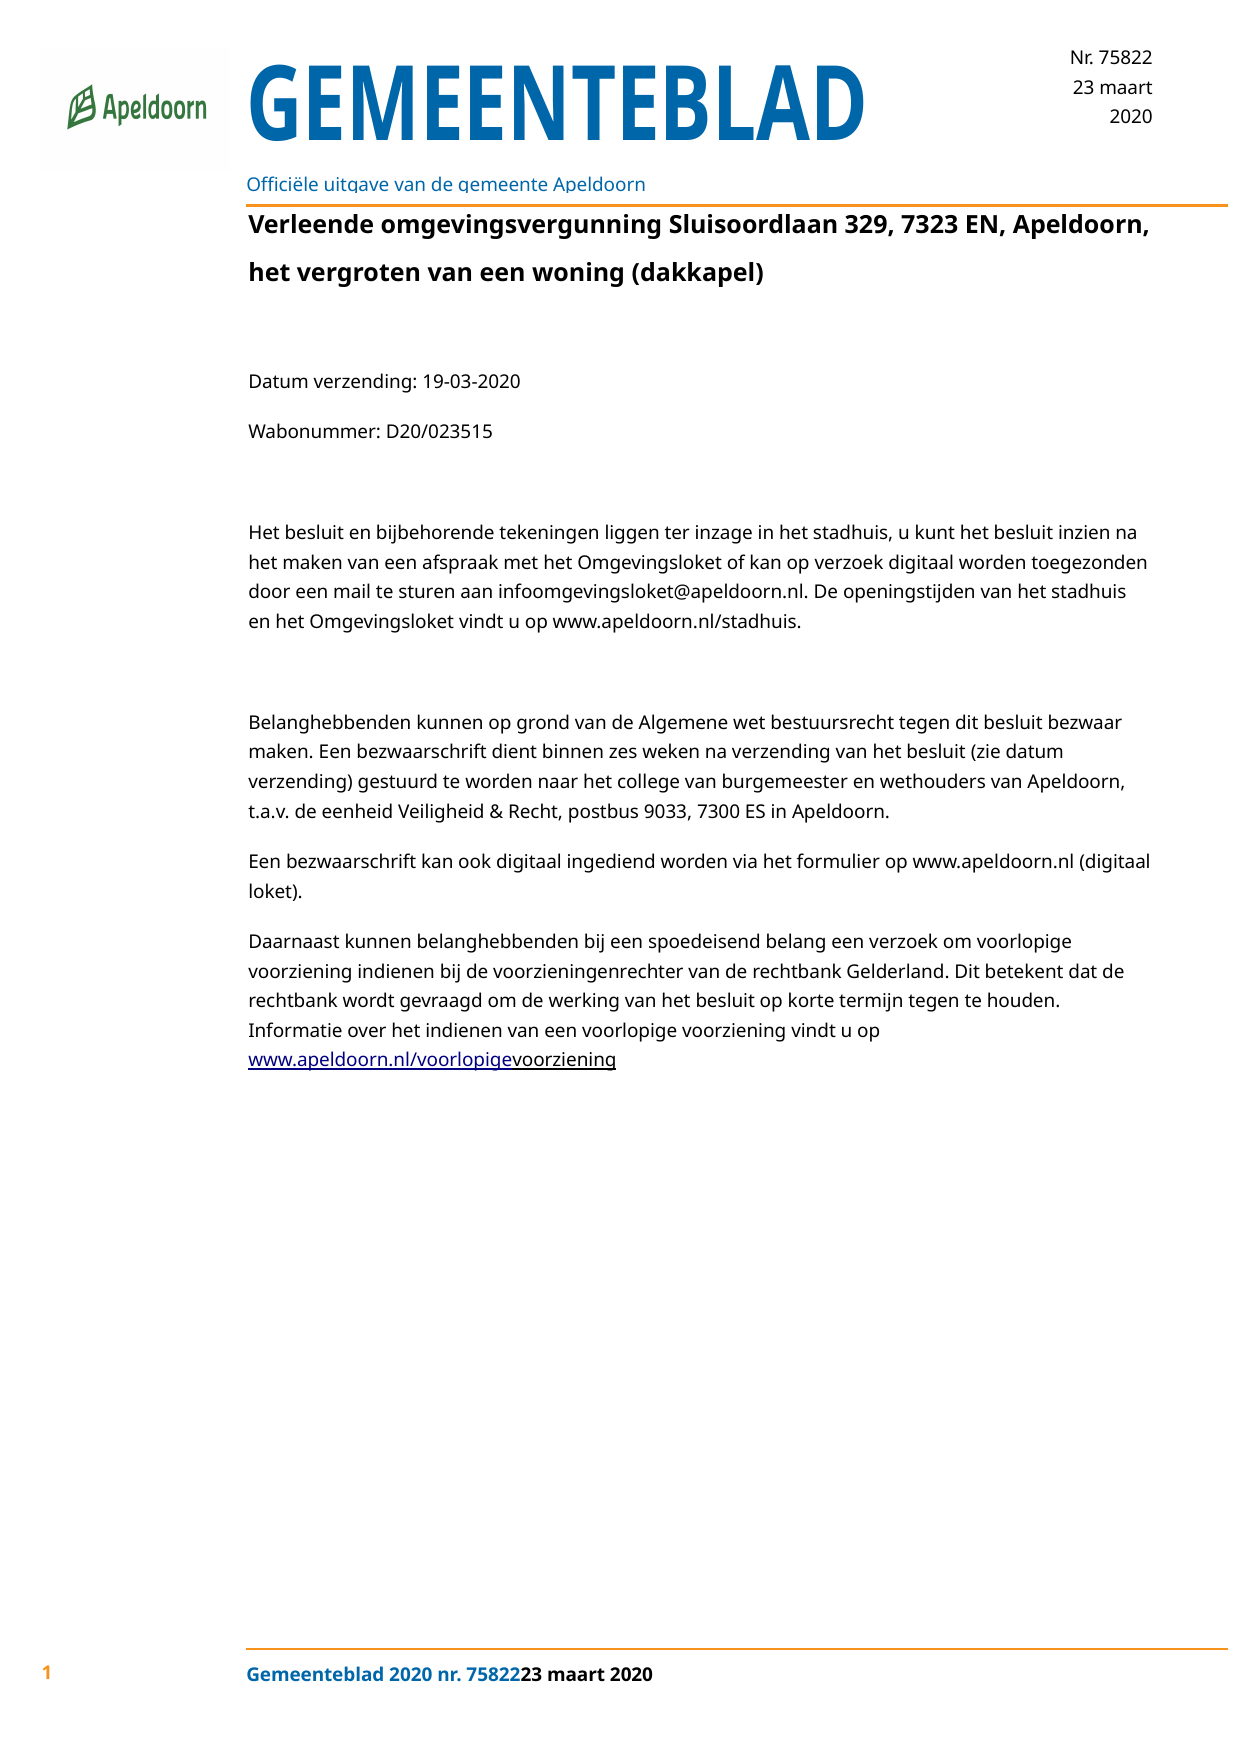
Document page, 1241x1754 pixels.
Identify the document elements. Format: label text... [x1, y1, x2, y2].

text Datum verzending: 19-03-2020 [248, 368, 1152, 394]
text Daarnaast kunnen belanghebbenden bij een spoedeisend belang een verzoek om voorlopige voorziening indienen bij de voorzieningenrechter van de rechtbank Gelderland. Dit betekent dat de rechtbank wordt gevraagd om de werking van het besluit op korte termijn tegen te houden. Informatie over het indienen van een voorlopige voorziening vindt u op www.apeldoorn.nl/voorlopigevoorziening [248, 928, 1152, 1072]
text Wabonummer: D20/023515 [248, 419, 1152, 444]
text Een bezwaarschrift kan ook digitaal ingediend worden via het formulier op www.apeldoorn.nl (digitaal loket). [248, 848, 1152, 904]
picture [41, 47, 231, 172]
text Verleende omgevingsvergunning Sluisoordlaan 329, 7323 EN, Apeldoorn, het vergroten van een woning (dakkapel) [248, 207, 1152, 288]
text Het besluit en bijbehorende tekeningen liggen ter inzage in het stadhuis, u kunt het besluit inzien na het maken van een afspraak met het Omgevingsloket of kan op verzoek digitaal worden toegezonden door een mail te sturen aan infoomgevingsloket@apeldoorn.nl. De openingstijden van het stadhuis en het Omgevingsloket vindt u op www.apeldoorn.nl/stadhuis. [248, 519, 1152, 634]
text Belanghebbenden kunnen op grond van de Algemene wet bestuursrecht tegen dit besluit bezwaar maken. Een bezwaarschrift dient binnen zes weken na verzending van het besluit (zie datum verzending) gestuurd te worden naar het college van burgemeester en wethouders van Apeldoorn, t.a.v. de eenheid Veiligheid & Recht, postbus 9033, 7300 ES in Apeldoorn. [248, 709, 1152, 824]
